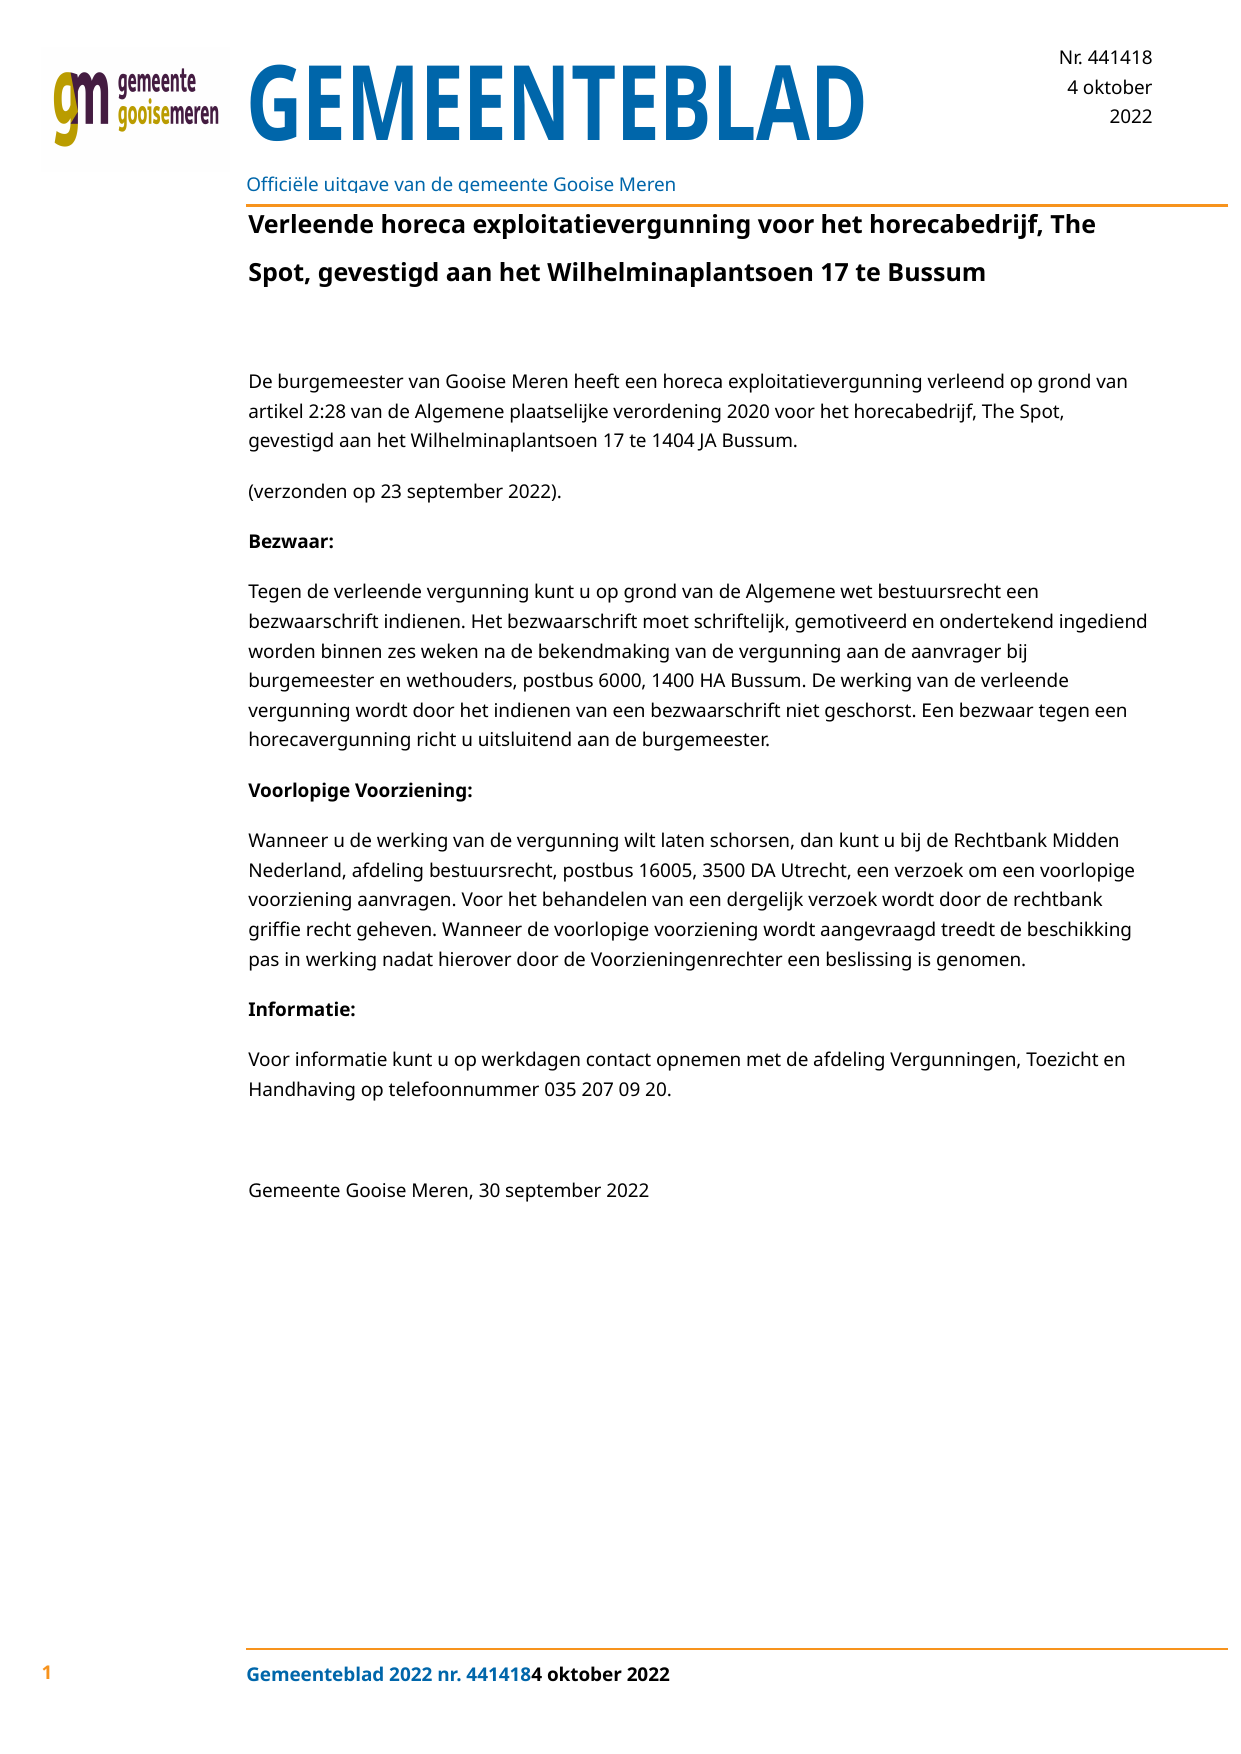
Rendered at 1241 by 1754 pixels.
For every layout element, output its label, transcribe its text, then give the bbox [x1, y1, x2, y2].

text Verleende horeca exploitatievergunning voor het horecabedrijf, The Spot, gevestigd aan het Wilhelminaplantsoen 17 te Bussum [248, 207, 1152, 288]
text Tegen de verleende vergunning kunt u op grond van de Algemene wet bestuursrecht een bezwaarschrift indienen. Het bezwaarschrift moet schriftelijk, gemotiveerd en ondertekend ingediend worden binnen zes weken na de bekendmaking van de vergunning aan de aanvrager bij burgemeester en wethouders, postbus 6000, 1400 HA Bussum. De werking van de verleende vergunning wordt door het indienen van een bezwaarschrift niet geschorst. Een bezwaar tegen een horecavergunning richt u uitsluitend aan de burgemeester. [248, 579, 1152, 752]
text Gemeente Gooise Meren, 30 september 2022 [248, 1177, 1152, 1203]
text Bezwaar: [248, 528, 1152, 554]
text Voorlopige Voorziening: [248, 777, 1152, 803]
text Informatie: [248, 996, 1152, 1022]
text De burgemeester van Gooise Meren heeft een horeca exploitatievergunning verleend op grond van artikel 2:28 van de Algemene plaatselijke verordening 2020 voor het horecabedrijf, The Spot, gevestigd aan het Wilhelminaplantsoen 17 te 1404 JA Bussum. [248, 368, 1152, 453]
text Wanneer u de werking van de vergunning wilt laten schorsen, dan kunt u bij de Rechtbank Midden Nederland, afdeling bestuursrecht, postbus 16005, 3500 DA Utrecht, een verzoek om een voorlopige voorziening aanvragen. Voor het behandelen van een dergelijk verzoek wordt door de rechtbank griffie recht geheven. Wanneer de voorlopige voorziening wordt aangevraagd treedt de beschikking pas in werking nadat hierover door de Voorzieningenrechter een beslissing is genomen. [248, 827, 1152, 972]
picture [41, 47, 231, 172]
text Voor informatie kunt u op werkdagen contact opnemen met de afdeling Vergunningen, Toezicht en Handhaving op telefoonnummer 035 207 09 20. [248, 1047, 1152, 1102]
text (verzonden op 23 september 2022). [248, 478, 1152, 504]
